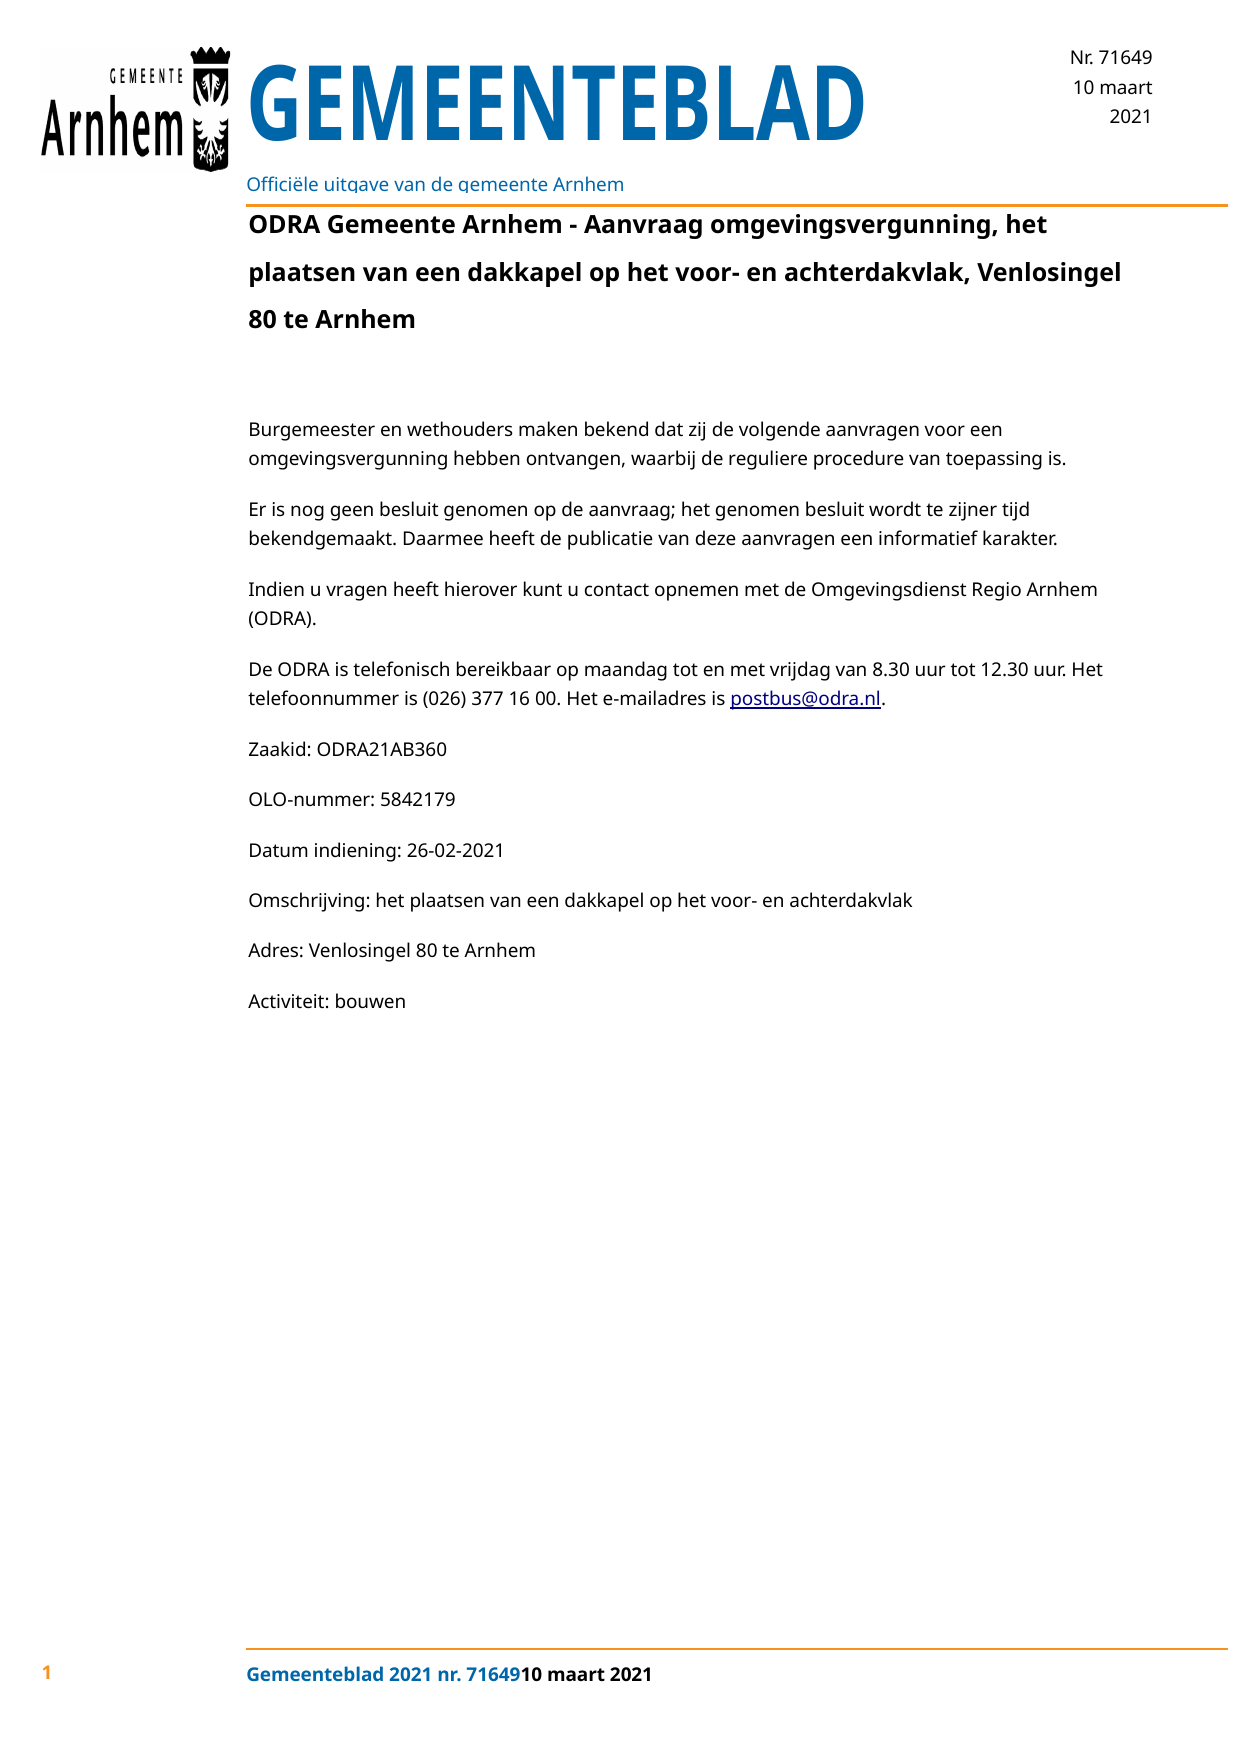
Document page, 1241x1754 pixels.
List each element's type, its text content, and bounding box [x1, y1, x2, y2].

text Er is nog geen besluit genomen op de aanvraag; het genomen besluit wordt te zijner tijd bekendgemaakt. Daarmee heeft de publicatie van deze aanvragen een informatief karakter. [248, 496, 1152, 551]
text Activiteit: bouwen [248, 988, 1152, 1014]
text Indien u vragen heeft hierover kunt u contact opnemen met de Omgevingsdienst Regio Arnhem (ODRA). [248, 576, 1152, 631]
text Omschrijving: het plaatsen van een dakkapel op het voor- en achterdakvlak [248, 887, 1152, 913]
text ODRA Gemeente Arnhem - Aanvraag omgevingsvergunning, het plaatsen van een dakkapel op het voor- en achterdakvlak, Venlosingel 80 te Arnhem [248, 207, 1152, 336]
text Burgemeester en wethouders maken bekend dat zij de volgende aanvragen voor een omgevingsvergunning hebben ontvangen, waarbij de reguliere procedure van toepassing is. [248, 416, 1152, 471]
picture [41, 47, 231, 172]
text Zaakid: ODRA21AB360 [248, 736, 1152, 762]
text OLO-nummer: 5842179 [248, 786, 1152, 812]
text De ODRA is telefonisch bereikbaar op maandag tot en met vrijdag van 8.30 uur tot 12.30 uur. Het telefoonnummer is (026) 377 16 00. Het e-mailadres is postbus@odra.nl. [248, 656, 1152, 711]
text Adres: Venlosingel 80 te Arnhem [248, 938, 1152, 963]
text Datum indiening: 26-02-2021 [248, 837, 1152, 862]
